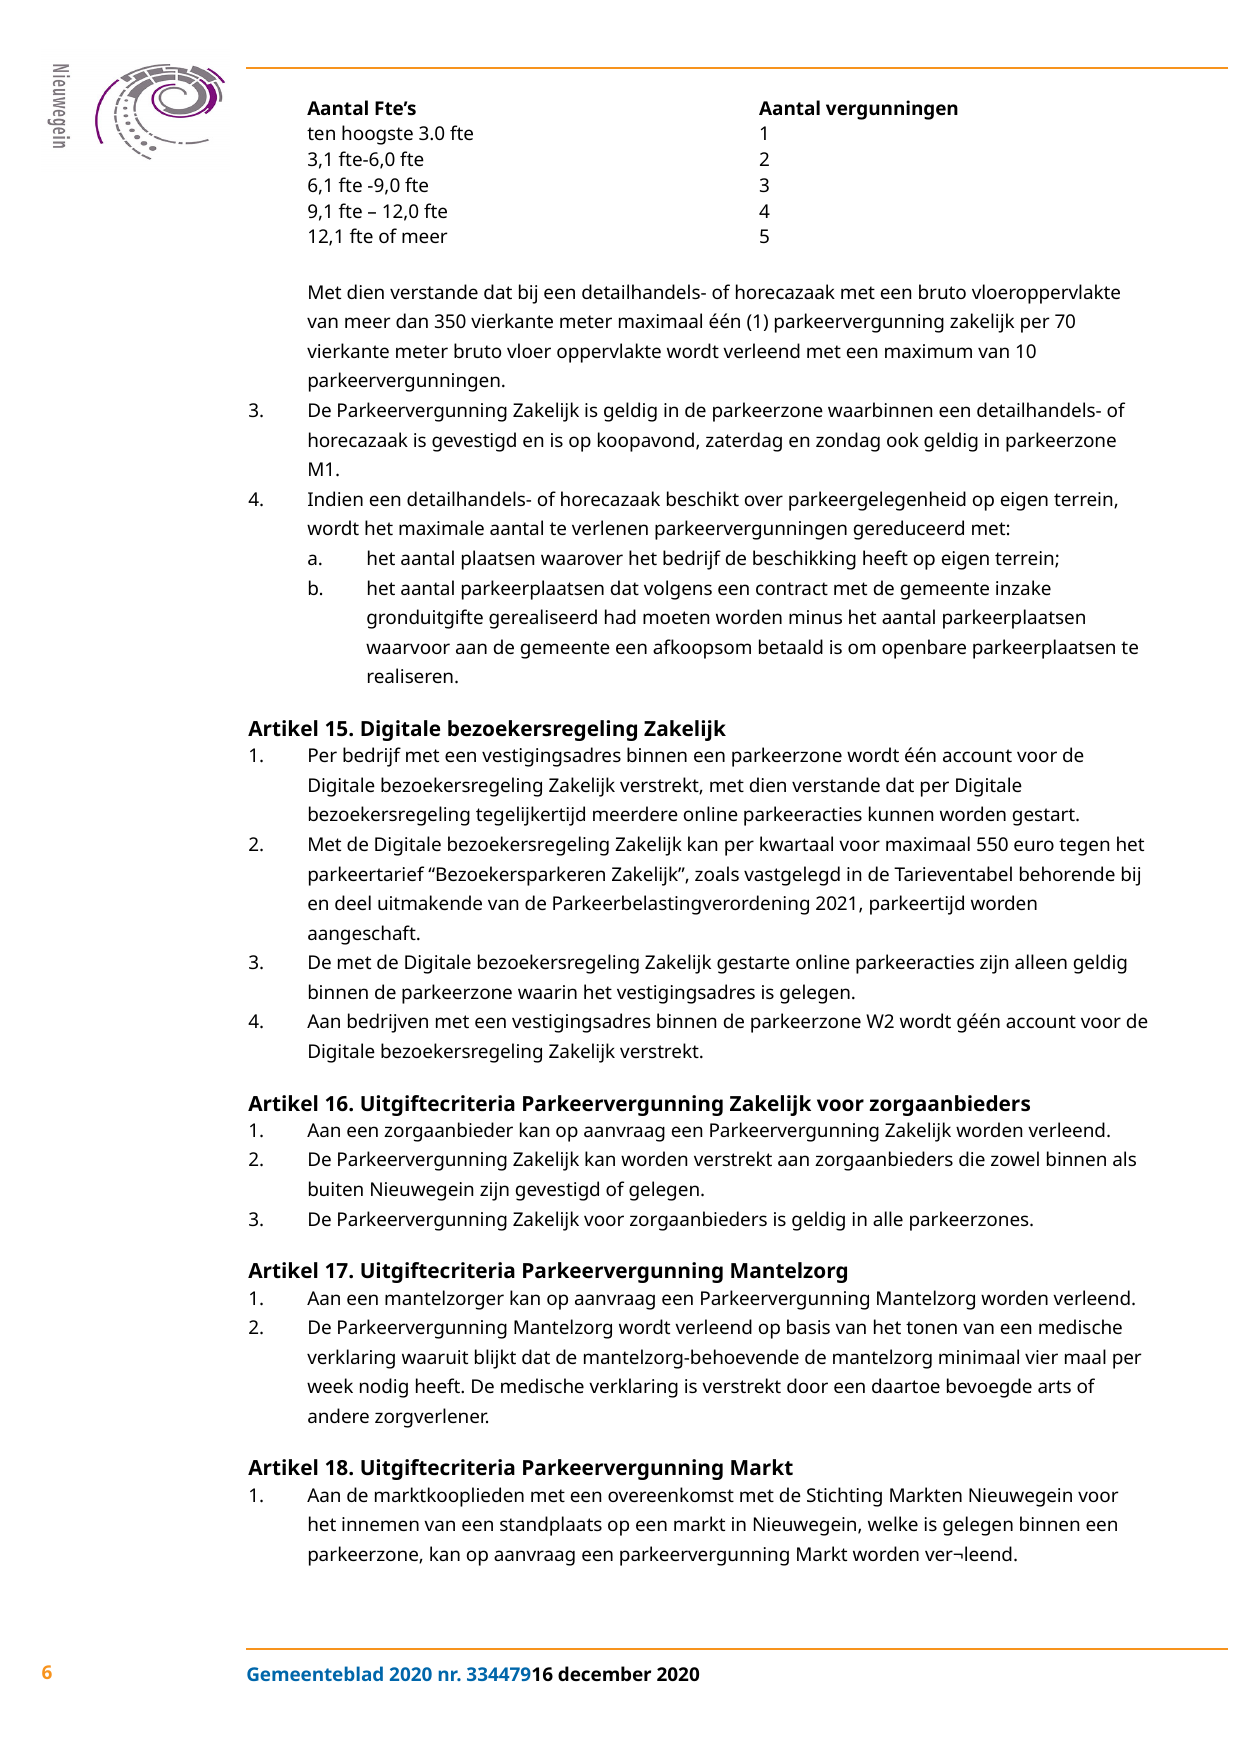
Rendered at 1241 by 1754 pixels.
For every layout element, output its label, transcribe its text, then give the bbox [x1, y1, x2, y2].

list Met de Digitale bezoekersregeling Zakelijk kan per kwartaal voor maximaal 550 euro tegen het parkeertarief “Bezoekersparkeren Zakelijk”, zoals vastgelegd in de Tarieventabel behorende bij en deel uitmakende van de Parkeerbelastingverordening 2021, parkeertijd worden aangeschaft. [248, 831, 1152, 946]
list Met dien verstande dat bij een detailhandels- of horecazaak met een bruto vloeroppervlakte van meer dan 350 vierkante meter maximaal één (1) parkeervergunning zakelijk per 70 vierkante meter bruto vloer oppervlakte wordt verleend met een maximum van 10 parkeervergunningen. [248, 279, 1152, 393]
list De Parkeervergunning Zakelijk kan worden verstrekt aan zorgaanbieders die zowel binnen als buiten Nieuwegein zijn gevestigd of gelegen. [248, 1147, 1152, 1202]
list het aantal parkeerplaatsen dat volgens een contract met de gemeente inzake gronduitgifte gerealiseerd had moeten worden minus het aantal parkeerplaatsen waarvoor aan de gemeente een afkoopsom betaald is om openbare parkeerplaatsen te realiseren. [307, 575, 1152, 689]
table_cell 2 [759, 146, 1211, 172]
list De Parkeervergunning Mantelzorg wordt verleend op basis van het tonen van een medische verklaring waaruit blijkt dat de mantelzorg-behoevende de mantelzorg minimaal vier maal per week nodig heeft. De medische verklaring is verstrekt door een daartoe bevoegde arts of andere zorgverlener. [248, 1314, 1152, 1429]
text Artikel 18. Uitgiftecriteria Parkeervergunning Markt [248, 1453, 1152, 1482]
list De Parkeervergunning Zakelijk voor zorgaanbieders is geldig in alle parkeerzones. [248, 1206, 1152, 1232]
list Per bedrijf met een vestigingsadres binnen een parkeerzone wordt één account voor de Digitale bezoekersregeling Zakelijk verstrekt, met dien verstande dat per Digitale bezoekersregeling tegelijkertijd meerdere online parkeeracties kunnen worden gestart. [248, 742, 1152, 827]
table_cell 12,1 fte of meer [307, 224, 759, 249]
list Aan bedrijven met een vestigingsadres binnen de parkeerzone W2 wordt géén account voor de Digitale bezoekersregeling Zakelijk verstrekt. [248, 1009, 1152, 1064]
list De met de Digitale bezoekersregeling Zakelijk gestarte online parkeeracties zijn alleen geldig binnen de parkeerzone waarin het vestigingsadres is gelegen. [248, 949, 1152, 1005]
table_cell 5 [759, 224, 1211, 249]
list Aan de marktkooplieden met een overeenkomst met de Stichting Markten Nieuwegein voor het innemen van een standplaats op een markt in Nieuwegein, welke is gelegen binnen een parkeerzone, kan op aanvraag een parkeervergunning Markt worden ver¬leend. [248, 1482, 1152, 1567]
list Indien een detailhandels- of horecazaak beschikt over parkeergelegenheid op eigen terrein, wordt het maximale aantal te verlenen parkeervergunningen gereduceerd met: [248, 486, 1152, 541]
table_cell 3,1 fte-6,0 fte [307, 146, 759, 172]
table_cell 3 [759, 172, 1211, 198]
table_header Aantal Fte’s [307, 95, 759, 121]
table_cell ten hoogste 3.0 fte [307, 121, 759, 146]
table_cell 6,1 fte -9,0 fte [307, 172, 759, 198]
table_cell 4 [759, 198, 1211, 223]
table_header Aantal vergunningen [759, 95, 1211, 121]
table_cell 1 [759, 121, 1211, 146]
list Aan een mantelzorger kan op aanvraag een Parkeervergunning Mantelzorg worden verleend. [248, 1285, 1152, 1310]
table_cell 9,1 fte – 12,0 fte [307, 198, 759, 223]
list Aan een zorgaanbieder kan op aanvraag een Parkeervergunning Zakelijk worden verleend. [248, 1117, 1152, 1143]
list het aantal plaatsen waarover het bedrijf de beschikking heeft op eigen terrein; [307, 545, 1152, 571]
list De Parkeervergunning Zakelijk is geldig in de parkeerzone waarbinnen een detailhandels- of horecazaak is gevestigd en is op koopavond, zaterdag en zondag ook geldig in parkeerzone M1. [248, 397, 1152, 482]
picture [41, 47, 231, 172]
text Artikel 17. Uitgiftecriteria Parkeervergunning Mantelzorg [248, 1256, 1152, 1285]
text Artikel 15. Digitale bezoekersregeling Zakelijk [248, 714, 1152, 742]
text Artikel 16. Uitgiftecriteria Parkeervergunning Zakelijk voor zorgaanbieders [248, 1089, 1152, 1117]
